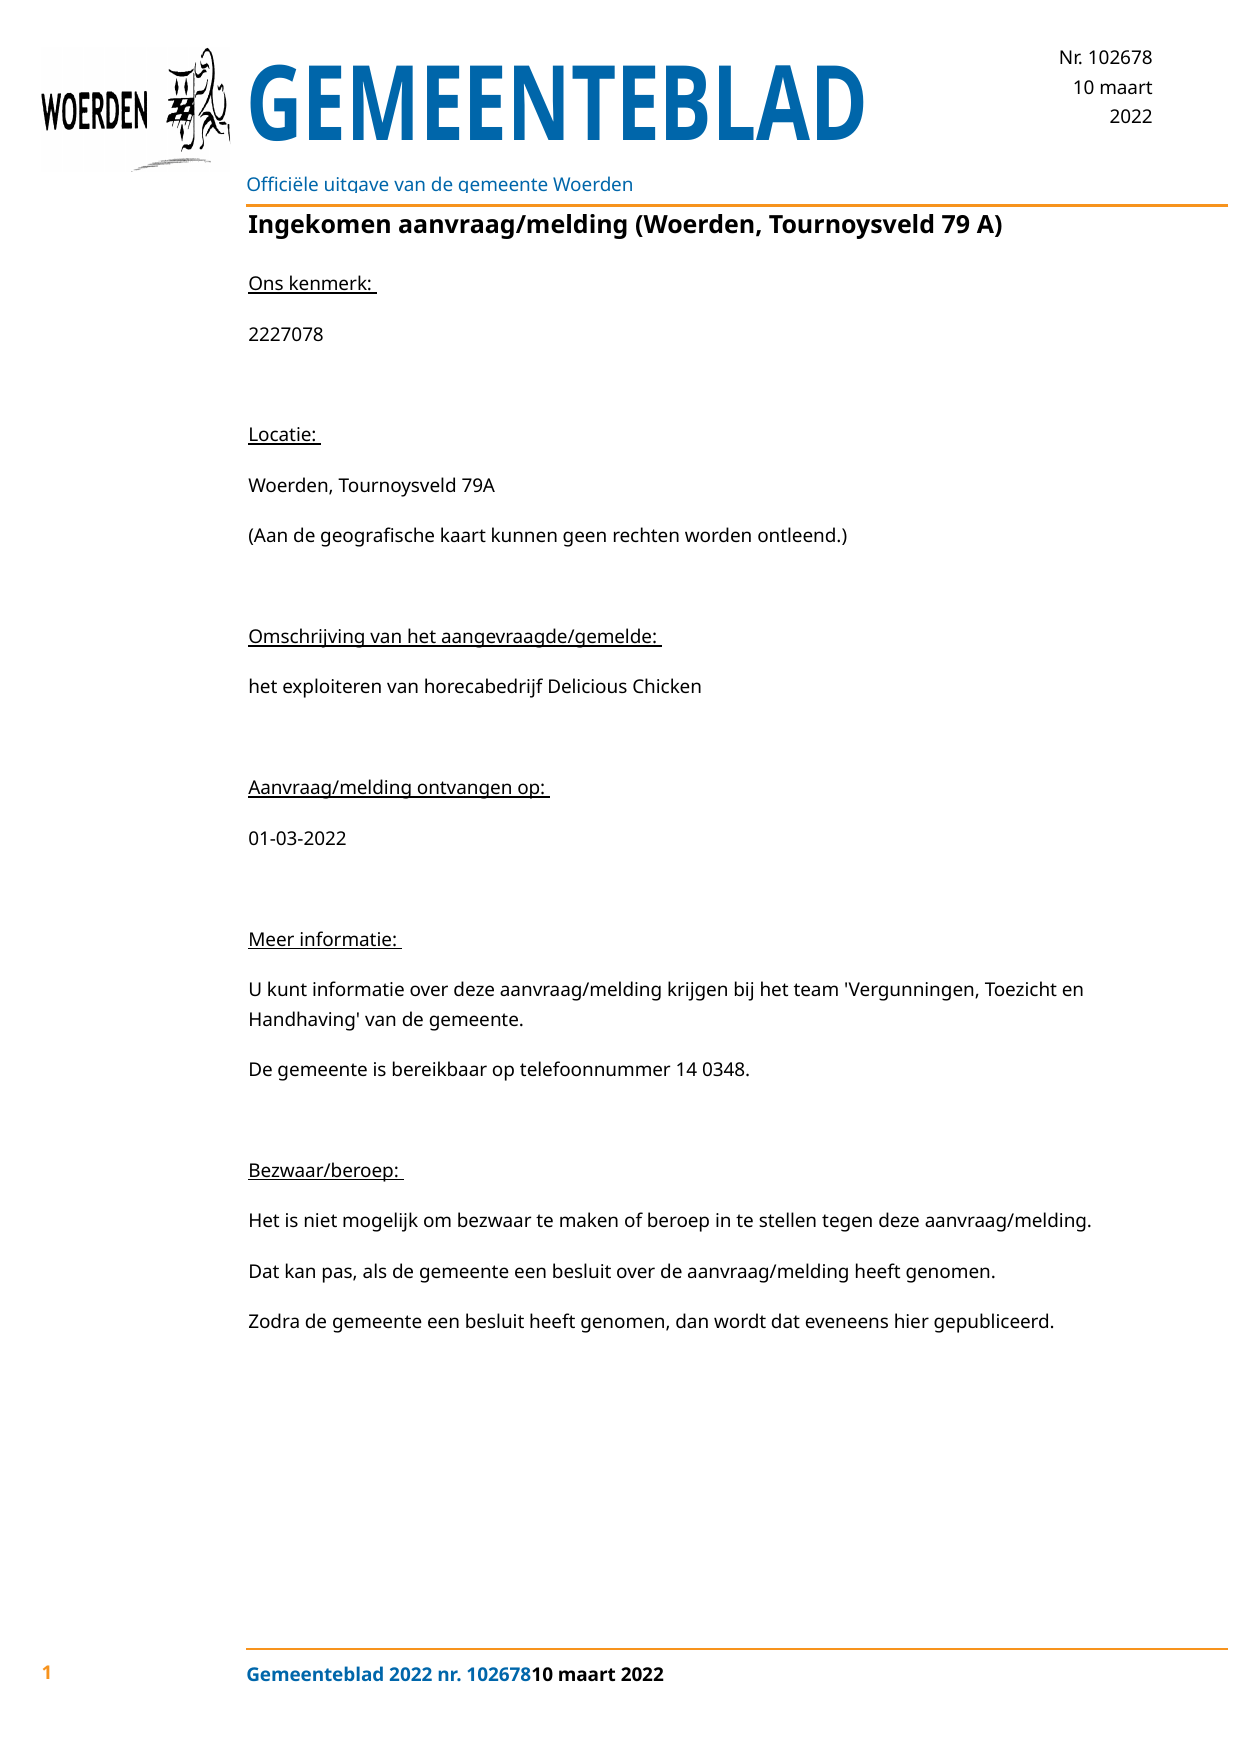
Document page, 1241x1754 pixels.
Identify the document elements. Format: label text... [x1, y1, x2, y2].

text Bezwaar/beroep: [248, 1157, 1152, 1183]
text Locatie: [248, 422, 1152, 447]
picture [41, 47, 231, 172]
text Ons kenmerk: [248, 270, 1152, 296]
text Woerden, Tournoysveld 79A [248, 472, 1152, 498]
text het exploiteren van horecabedrijf Delicious Chicken [248, 674, 1152, 699]
text Dat kan pas, als de gemeente een besluit over de aanvraag/melding heeft genomen. [248, 1258, 1152, 1283]
text U kunt informatie over deze aanvraag/melding krijgen bij het team 'Vergunningen, Toezicht en Handhaving' van de gemeente. [248, 976, 1152, 1031]
text 2227078 [248, 321, 1152, 346]
text 01-03-2022 [248, 825, 1152, 851]
text Zodra de gemeente een besluit heeft genomen, dan wordt dat eveneens hier gepubliceerd. [248, 1308, 1152, 1334]
text Het is niet mogelijk om bezwaar te maken of beroep in te stellen tegen deze aanvraag/melding. [248, 1207, 1152, 1233]
text Ingekomen aanvraag/melding (Woerden, Tournoysveld 79 A) [248, 207, 1152, 241]
text Omschrijving van het aangevraagde/gemelde: [248, 623, 1152, 649]
text Meer informatie: [248, 926, 1152, 951]
text De gemeente is bereikbaar op telefoonnummer 14 0348. [248, 1056, 1152, 1082]
text Aanvraag/melding ontvangen op: [248, 774, 1152, 800]
text (Aan de geografische kaart kunnen geen rechten worden ontleend.) [248, 522, 1152, 548]
